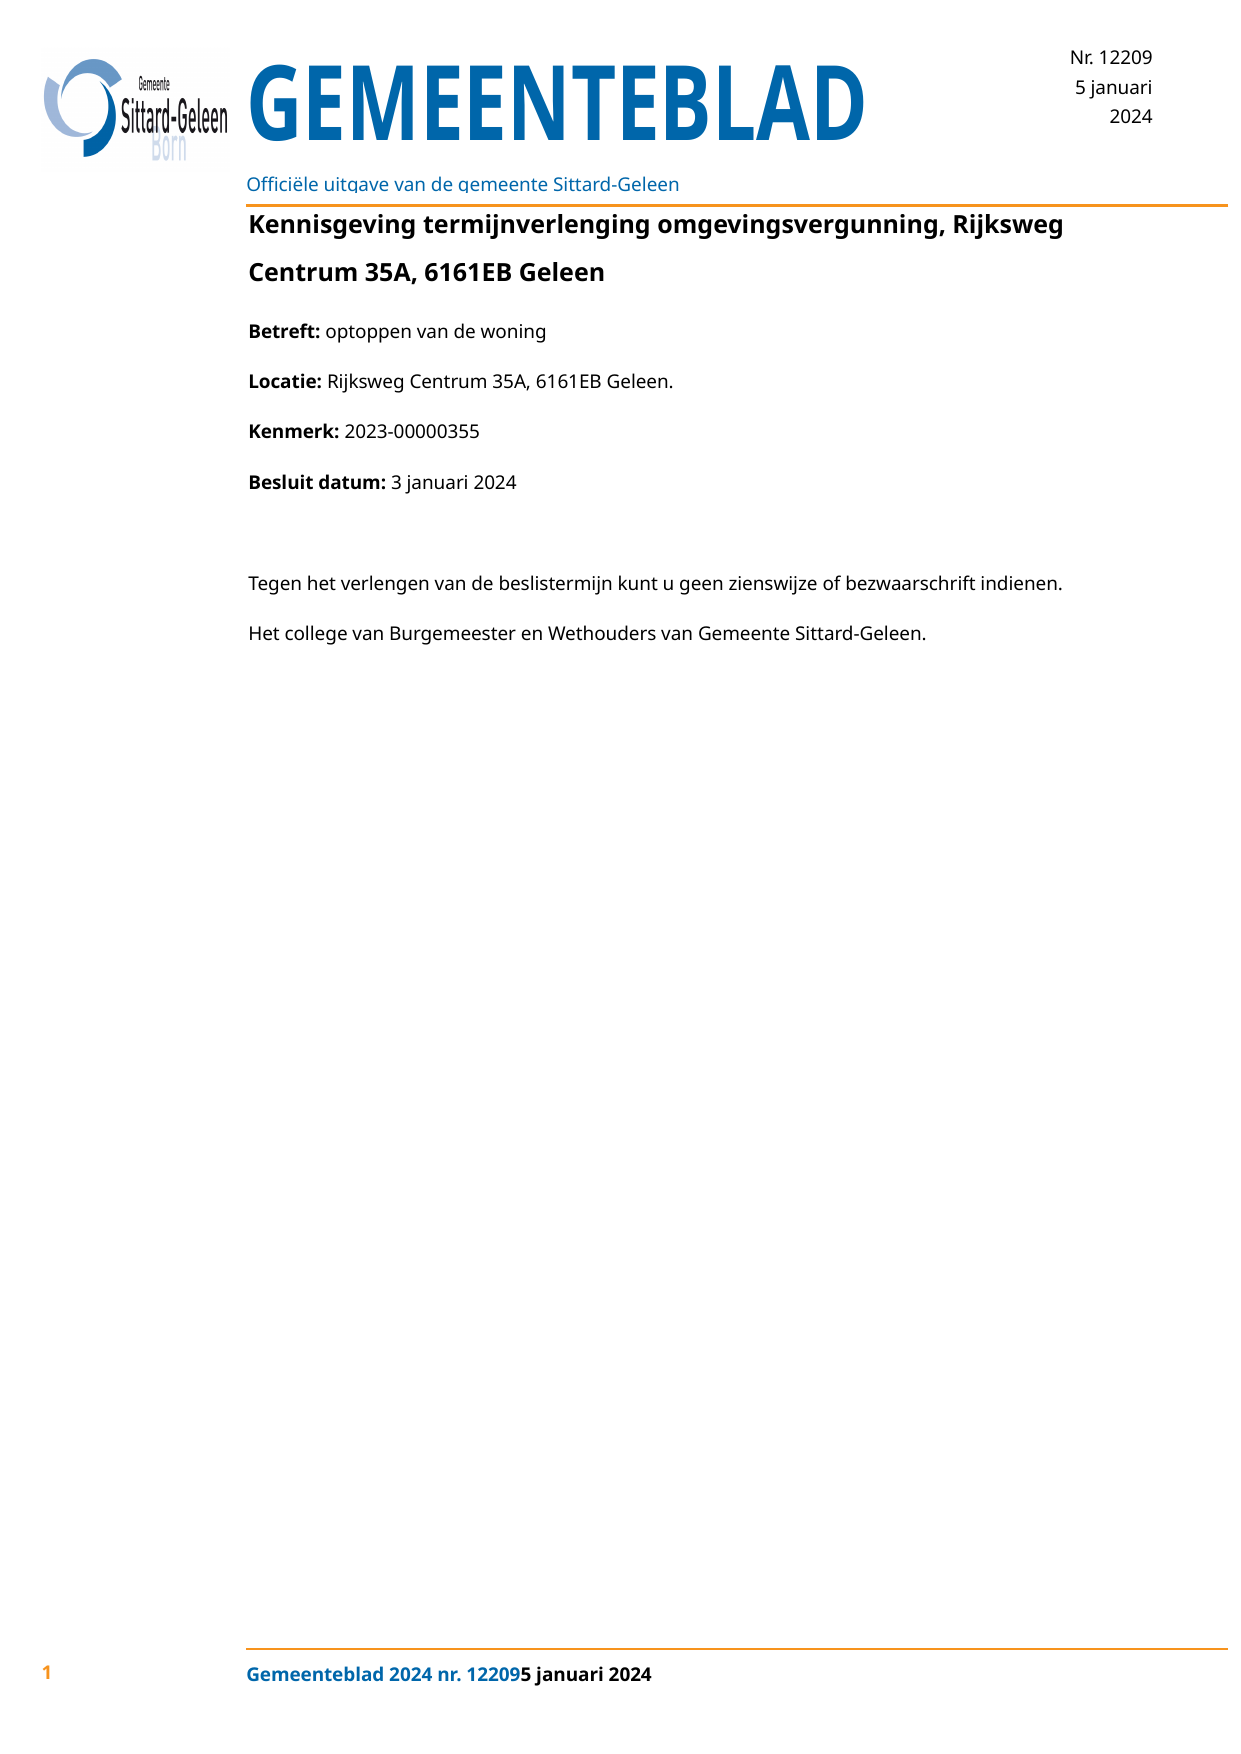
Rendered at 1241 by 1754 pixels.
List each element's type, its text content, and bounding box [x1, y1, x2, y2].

text Het college van Burgemeester en Wethouders van Gemeente Sittard-Geleen. [248, 620, 1152, 646]
text Besluit datum: 3 januari 2024 [248, 469, 1152, 495]
text Kenmerk: 2023-00000355 [248, 419, 1152, 444]
text Tegen het verlengen van de beslistermijn kunt u geen zienswijze of bezwaarschrift indienen. [248, 570, 1152, 596]
text Betreft: optoppen van de woning [248, 318, 1152, 344]
picture [41, 47, 231, 172]
text Locatie: Rijksweg Centrum 35A, 6161EB Geleen. [248, 368, 1152, 394]
text Kennisgeving termijnverlenging omgevingsvergunning, Rijksweg Centrum 35A, 6161EB Geleen [248, 207, 1152, 288]
